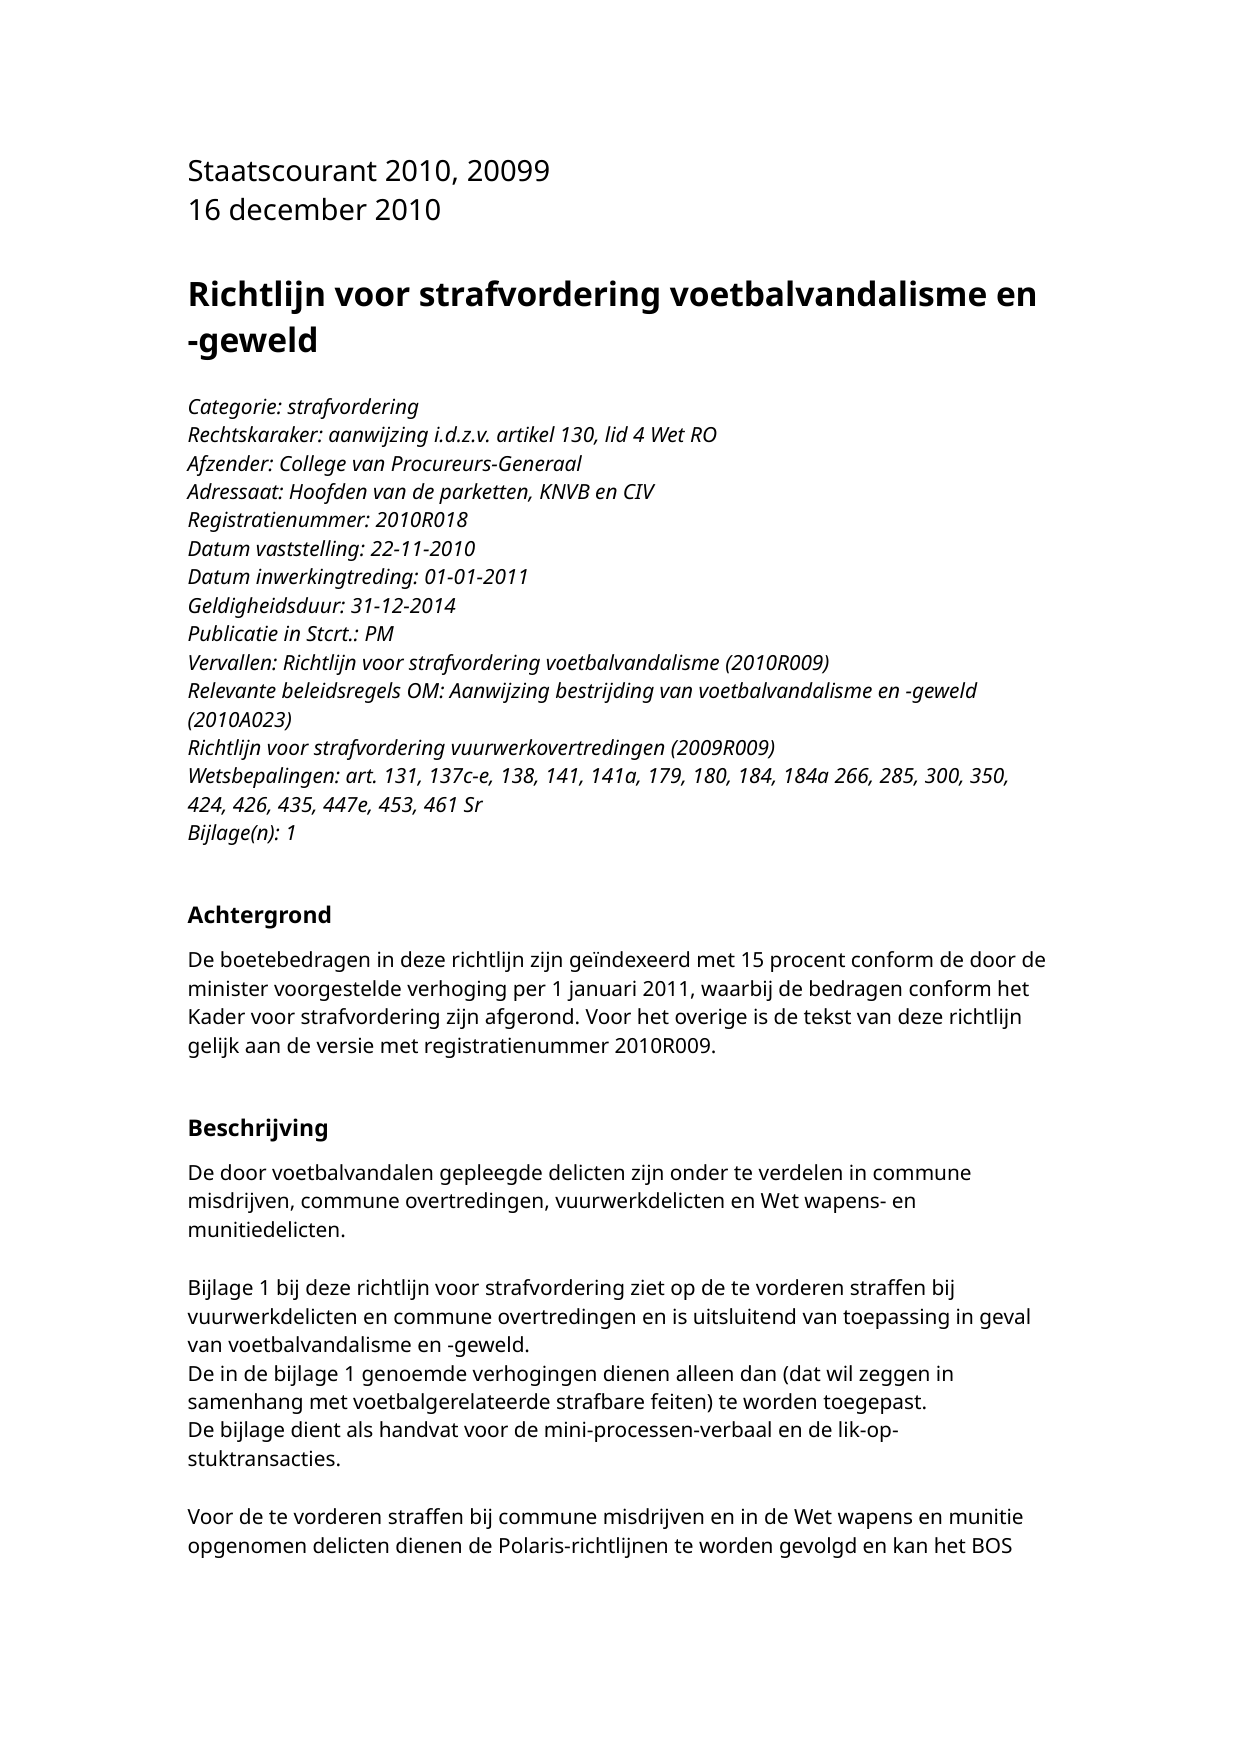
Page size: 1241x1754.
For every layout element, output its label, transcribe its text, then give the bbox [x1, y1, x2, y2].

subtitle Richtlijn voor strafvordering voetbalvandalisme en -geweld [187, 271, 1053, 362]
text Wetsbepalingen: art. 131, 137c-e, 138, 141, 141a, 179, 180, 184, 184a 266, 285, 300, 350, 424, 426, 435, 447e, 453, 461 Sr [187, 762, 1053, 818]
text Richtlijn voor strafvordering vuurwerkovertredingen (2009R009) [187, 733, 1053, 762]
text Bijlage(n): 1 [187, 818, 1053, 847]
text Relevante beleidsregels OM: Aanwijzing bestrijding van voetbalvandalisme en -geweld (2010A023) [187, 676, 1053, 733]
text Datum inwerkingtreding: 01-01-2011 [187, 562, 1053, 591]
text Publicatie in Stcrt.: PM [187, 619, 1053, 648]
text 16 december 2010 [187, 190, 1053, 229]
text Afzender: College van Procureurs-Generaal [187, 449, 1053, 477]
text Adressaat: Hoofden van de parketten, KNVB en CIV [187, 477, 1053, 506]
text De door voetbalvandalen gepleegde delicten zijn onder te verdelen in commune misdrijven, commune overtredingen, vuurwerkdelicten en Wet wapens- en munitiedelicten. [187, 1158, 1053, 1243]
text Staatscourant 2010, 20099 [187, 150, 1053, 190]
text Voor de te vorderen straffen bij commune misdrijven en in de Wet wapens en munitie opgenomen delicten dienen de Polaris-richtlijnen te worden gevolgd en kan het BOS [187, 1502, 1053, 1559]
text Datum vaststelling: 22-11-2010 [187, 534, 1053, 562]
text Vervallen: Richtlijn voor strafvordering voetbalvandalisme (2010R009) [187, 648, 1053, 676]
text Categorie: strafvordering [187, 392, 1053, 420]
text Geldigheidsduur: 31-12-2014 [187, 591, 1053, 619]
text De in de bijlage 1 genoemde verhogingen dienen alleen dan (dat wil zeggen in samenhang met voetbalgerelateerde strafbare feiten) te worden toegepast. [187, 1359, 1053, 1416]
text Registratienummer: 2010R018 [187, 506, 1053, 534]
text Bijlage 1 bij deze richtlijn voor strafvordering ziet op de te vorderen straffen bij vuurwerkdelicten en commune overtredingen en is uitsluitend van toepassing in geval van voetbalvandalisme en -geweld. [187, 1273, 1053, 1359]
subtitle Beschrijving [187, 1112, 1053, 1143]
text De bijlage dient als handvat voor de mini-processen-verbaal en de lik-op-stuktransacties. [187, 1416, 1053, 1472]
text Rechtskaraker: aanwijzing i.d.z.v. artikel 130, lid 4 Wet RO [187, 420, 1053, 449]
subtitle Achtergrond [187, 899, 1053, 931]
text De boetebedragen in deze richtlijn zijn geïndexeerd met 15 procent conform de door de minister voorgestelde verhoging per 1 januari 2011, waarbij de bedragen conform het Kader voor strafvordering zijn afgerond. Voor het overige is de tekst van deze richtlijn gelijk aan de versie met registratienummer 2010R009. [187, 946, 1053, 1059]
